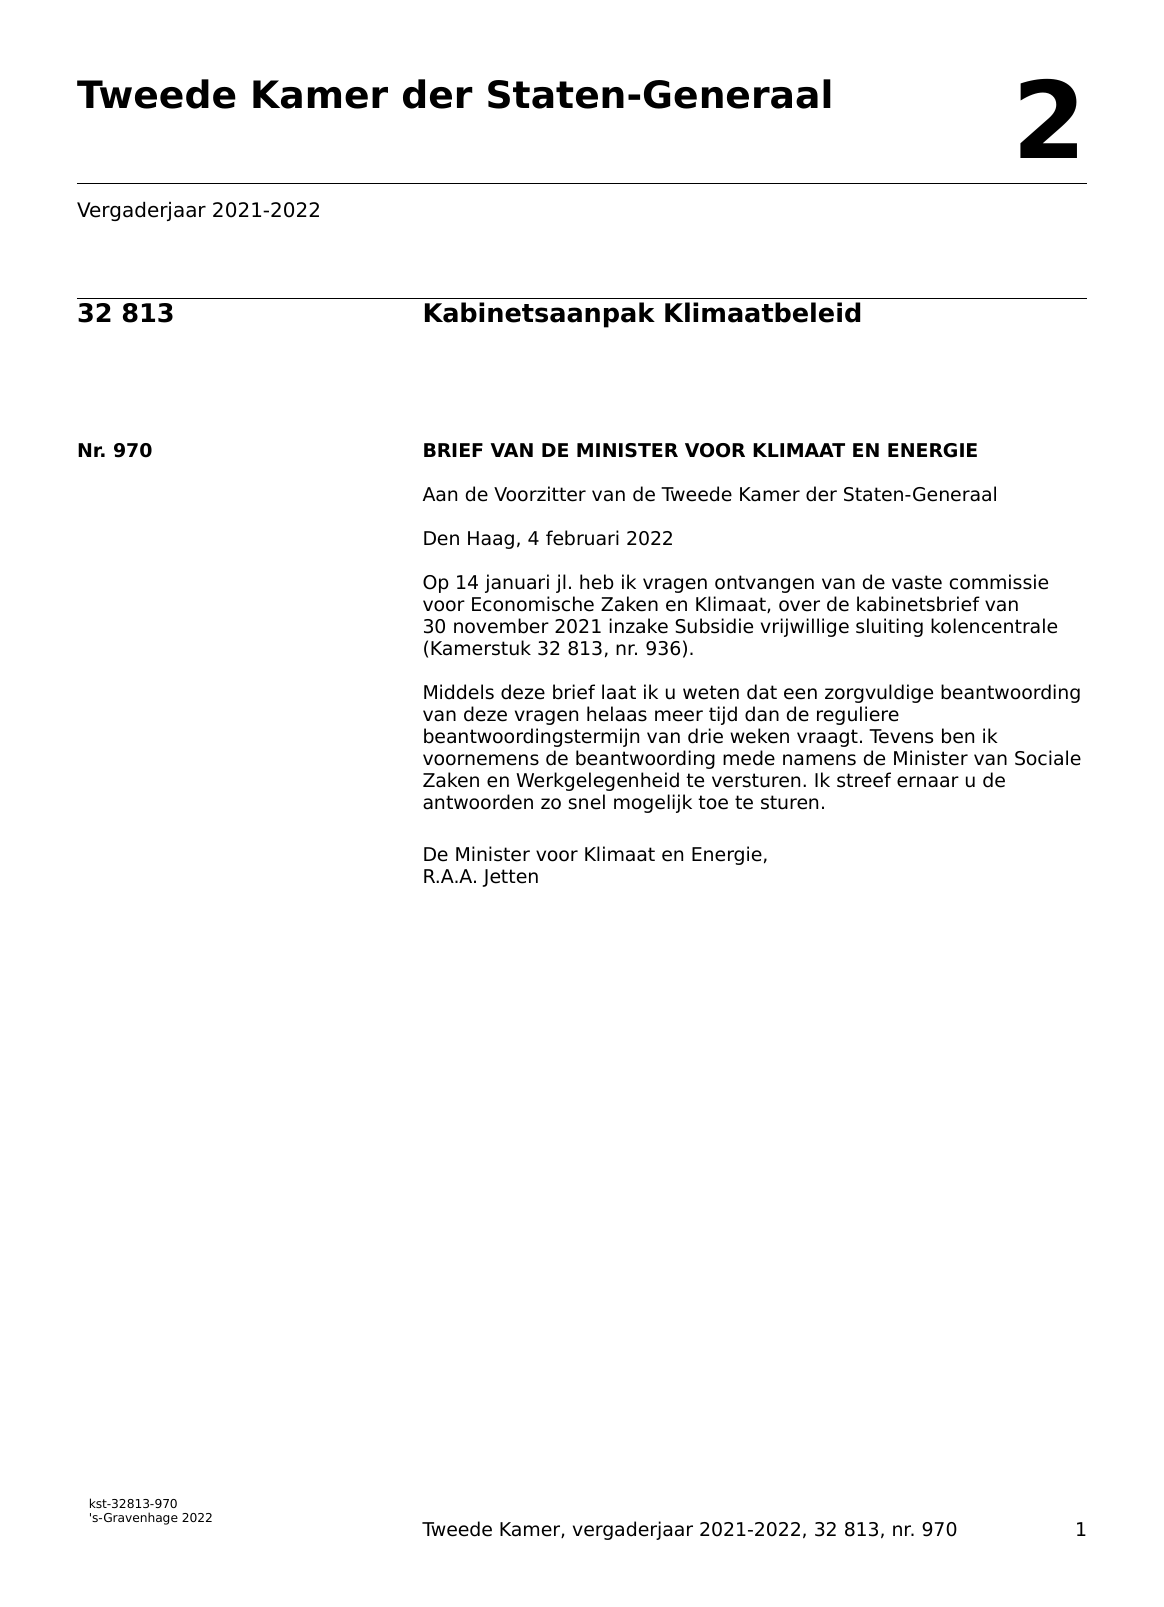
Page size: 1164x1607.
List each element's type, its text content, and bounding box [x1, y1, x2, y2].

table_header Tweede Kamer der Staten-Generaal [77, 59, 886, 183]
table_cell Vergaderjaar 2021-2022 [77, 184, 1087, 298]
text Den Haag, 4 februari 2022 [422, 528, 1087, 550]
subtitle Nr. 970 BRIEF VAN DE MINISTER VOOR KLIMAAT EN ENERGIE [77, 440, 1087, 462]
text Middels deze brief laat ik u weten dat een zorgvuldige beantwoording van deze vragen helaas meer tijd dan de reguliere beantwoordingstermijn van drie weken vraagt. Tevens ben ik voornemens de beantwoording mede namens de Minister van Sociale Zaken en Werkgelegenheid te versturen. Ik streef ernaar u de antwoorden zo snel mogelijk toe te sturen. [422, 682, 1087, 814]
text kst-32813-970 [88, 1497, 323, 1511]
text Aan de Voorzitter van de Tweede Kamer der Staten-Generaal [422, 484, 1087, 506]
text Op 14 januari jl. heb ik vragen ontvangen van de vaste commissie voor Economische Zaken en Klimaat, over de kabinetsbrief van 30 november 2021 inzake Subsidie vrijwillige sluiting kolencentrale (Kamerstuk 32 813, nr. 936). [422, 572, 1087, 660]
table_header 2 [886, 59, 1087, 183]
text 's-Gravenhage 2022 [88, 1511, 323, 1525]
text De Minister voor Klimaat en Energie, R.A.A. Jetten [422, 844, 1087, 888]
subtitle 32 813 Kabinetsaanpak Klimaatbeleid [77, 299, 1087, 329]
